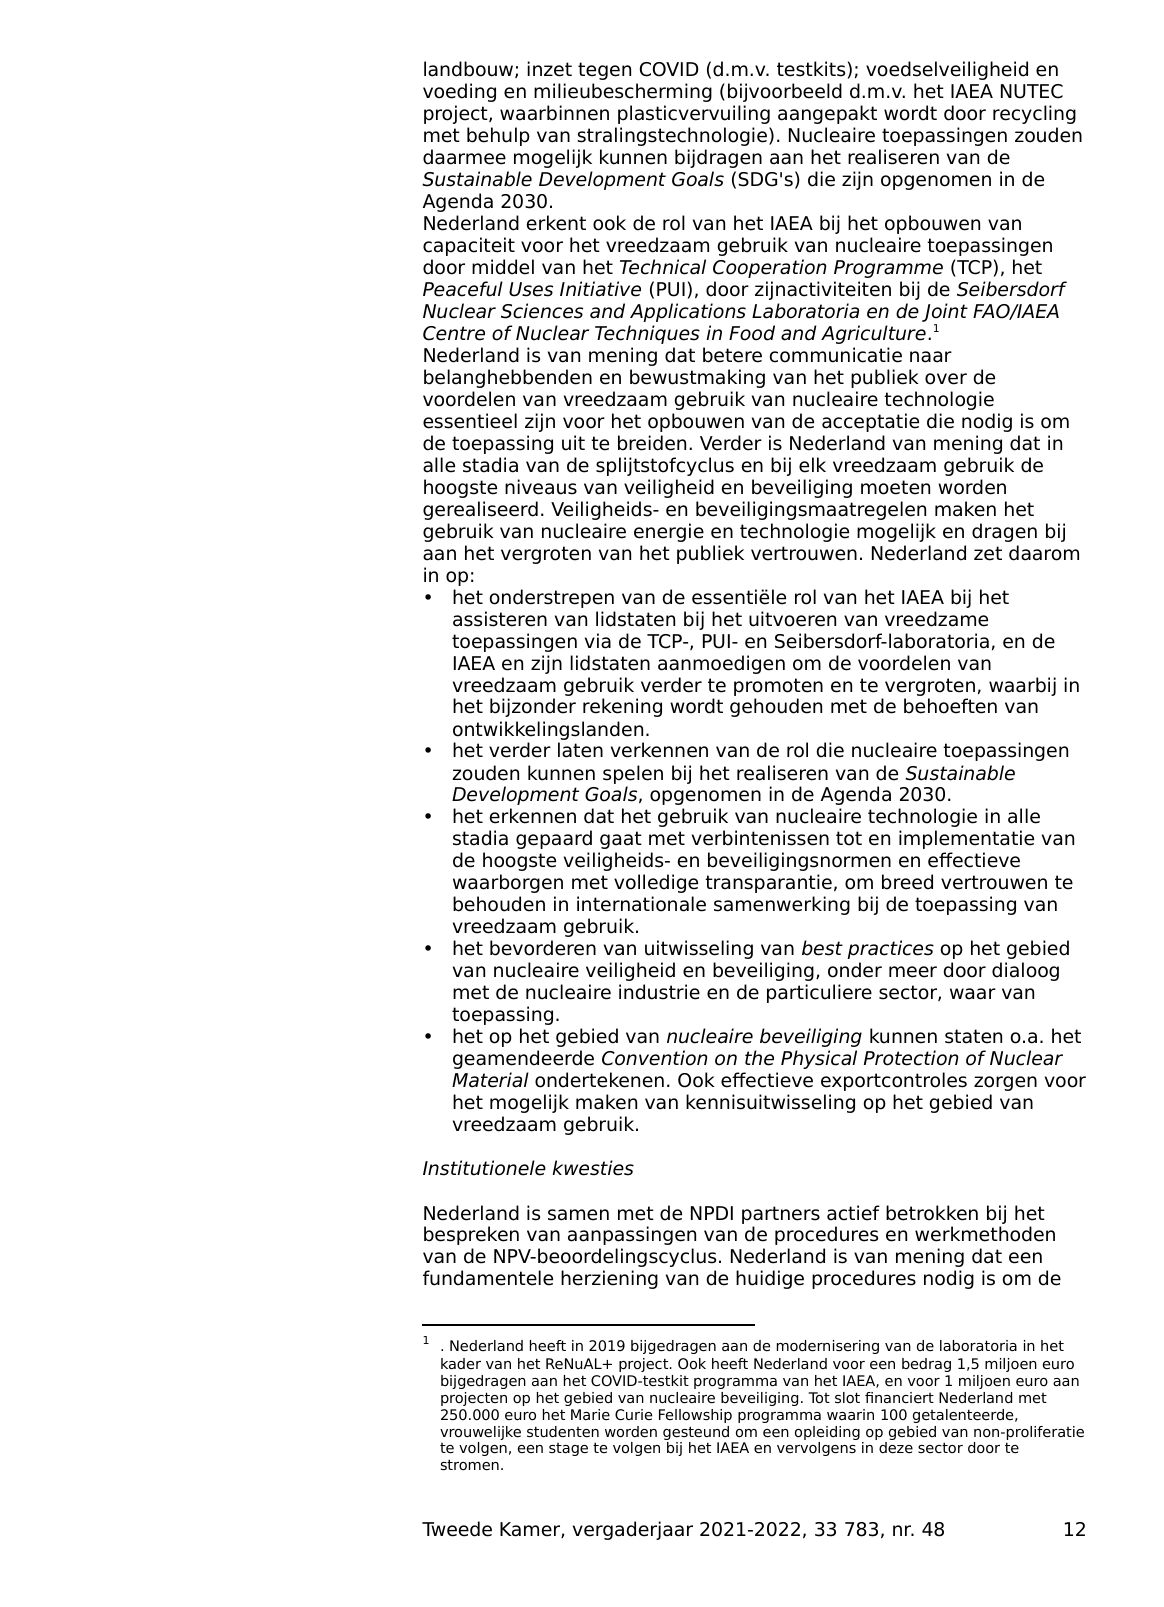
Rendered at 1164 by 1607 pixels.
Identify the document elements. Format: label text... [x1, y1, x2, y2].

text • het bevorderen van uitwisseling van best practices op het gebied van nucleaire veiligheid en beveiliging, onder meer door dialoog met de nucleaire industrie en de particuliere sector, waar van toepassing. [422, 938, 1087, 1026]
text • het verder laten verkennen van de rol die nucleaire toepassingen zouden kunnen spelen bij het realiseren van de Sustainable Development Goals, opgenomen in de Agenda 2030. [422, 740, 1087, 806]
text Nederland erkent ook de rol van het IAEA bij het opbouwen van capaciteit voor het vreedzaam gebruik van nucleaire toepassingen door middel van het Technical Cooperation Programme (TCP), het Peaceful Uses Initiative (PUI), door zijnactiviteiten bij de Seibersdorf Nuclear Sciences and Applications Laboratoria en de Joint FAO/IAEA Centre of Nuclear Techniques in Food and Agriculture. [422, 213, 1087, 345]
text Nederland is van mening dat betere communicatie naar belanghebbenden en bewustmaking van het publiek over de voordelen van vreedzaam gebruik van nucleaire technologie essentieel zijn voor het opbouwen van de acceptatie die nodig is om de toepassing uit te breiden. Verder is Nederland van mening dat in alle stadia van de splijtstofcyclus en bij elk vreedzaam gebruik de hoogste niveaus van veiligheid en beveiliging moeten worden gerealiseerd. Veiligheids- en beveiligingsmaatregelen maken het gebruik van nucleaire energie en technologie mogelijk en dragen bij aan het vergroten van het publiek vertrouwen. Nederland zet daarom in op: [422, 345, 1087, 587]
text • het onderstrepen van de essentiële rol van het IAEA bij het assisteren van lidstaten bij het uitvoeren van vreedzame toepassingen via de TCP-, PUI- en Seibersdorf-laboratoria, en de IAEA en zijn lidstaten aanmoedigen om de voordelen van vreedzaam gebruik verder te promoten en te vergroten, waarbij in het bijzonder rekening wordt gehouden met de behoeften van ontwikkelingslanden. [422, 587, 1087, 740]
text . Nederland heeft in 2019 bijgedragen aan de modernisering van de laboratoria in het kader van het ReNuAL+ project. Ook heeft Nederland voor een bedrag 1,5 miljoen euro bijgedragen aan het COVID-testkit programma van het IAEA, en voor 1 miljoen euro aan projecten op het gebied van nucleaire beveiliging. Tot slot financiert Nederland met 250.000 euro het Marie Curie Fellowship programma waarin 100 getalenteerde, vrouwelijke studenten worden gesteund om een opleiding op gebied van non-proliferatie te volgen, een stage te volgen bij het IAEA en vervolgens in deze sector door te stromen. [422, 1334, 1087, 1474]
subtitle Institutionele kwesties [422, 1158, 1087, 1180]
text • het op het gebied van nucleaire beveiliging kunnen staten o.a. het geamendeerde Convention on the Physical Protection of Nuclear Material ondertekenen. Ook effectieve exportcontroles zorgen voor het mogelijk maken van kennisuitwisseling op het gebied van vreedzaam gebruik. [422, 1026, 1087, 1136]
text Nederland is samen met de NPDI partners actief betrokken bij het bespreken van aanpassingen van de procedures en werkmethoden van de NPV-beoordelingscyclus. Nederland is van mening dat een fundamentele herziening van de huidige procedures nodig is om de [422, 1202, 1087, 1290]
text landbouw; inzet tegen COVID (d.m.v. testkits); voedselveiligheid en voeding en milieubescherming (bijvoorbeeld d.m.v. het IAEA NUTEC project, waarbinnen plasticvervuiling aangepakt wordt door recycling met behulp van stralingstechnologie). Nucleaire toepassingen zouden daarmee mogelijk kunnen bijdragen aan het realiseren van de Sustainable Development Goals (SDG's) die zijn opgenomen in de Agenda 2030. [422, 59, 1087, 213]
text • het erkennen dat het gebruik van nucleaire technologie in alle stadia gepaard gaat met verbintenissen tot en implementatie van de hoogste veiligheids- en beveiligingsnormen en effectieve waarborgen met volledige transparantie, om breed vertrouwen te behouden in internationale samenwerking bij de toepassing van vreedzaam gebruik. [422, 806, 1087, 938]
